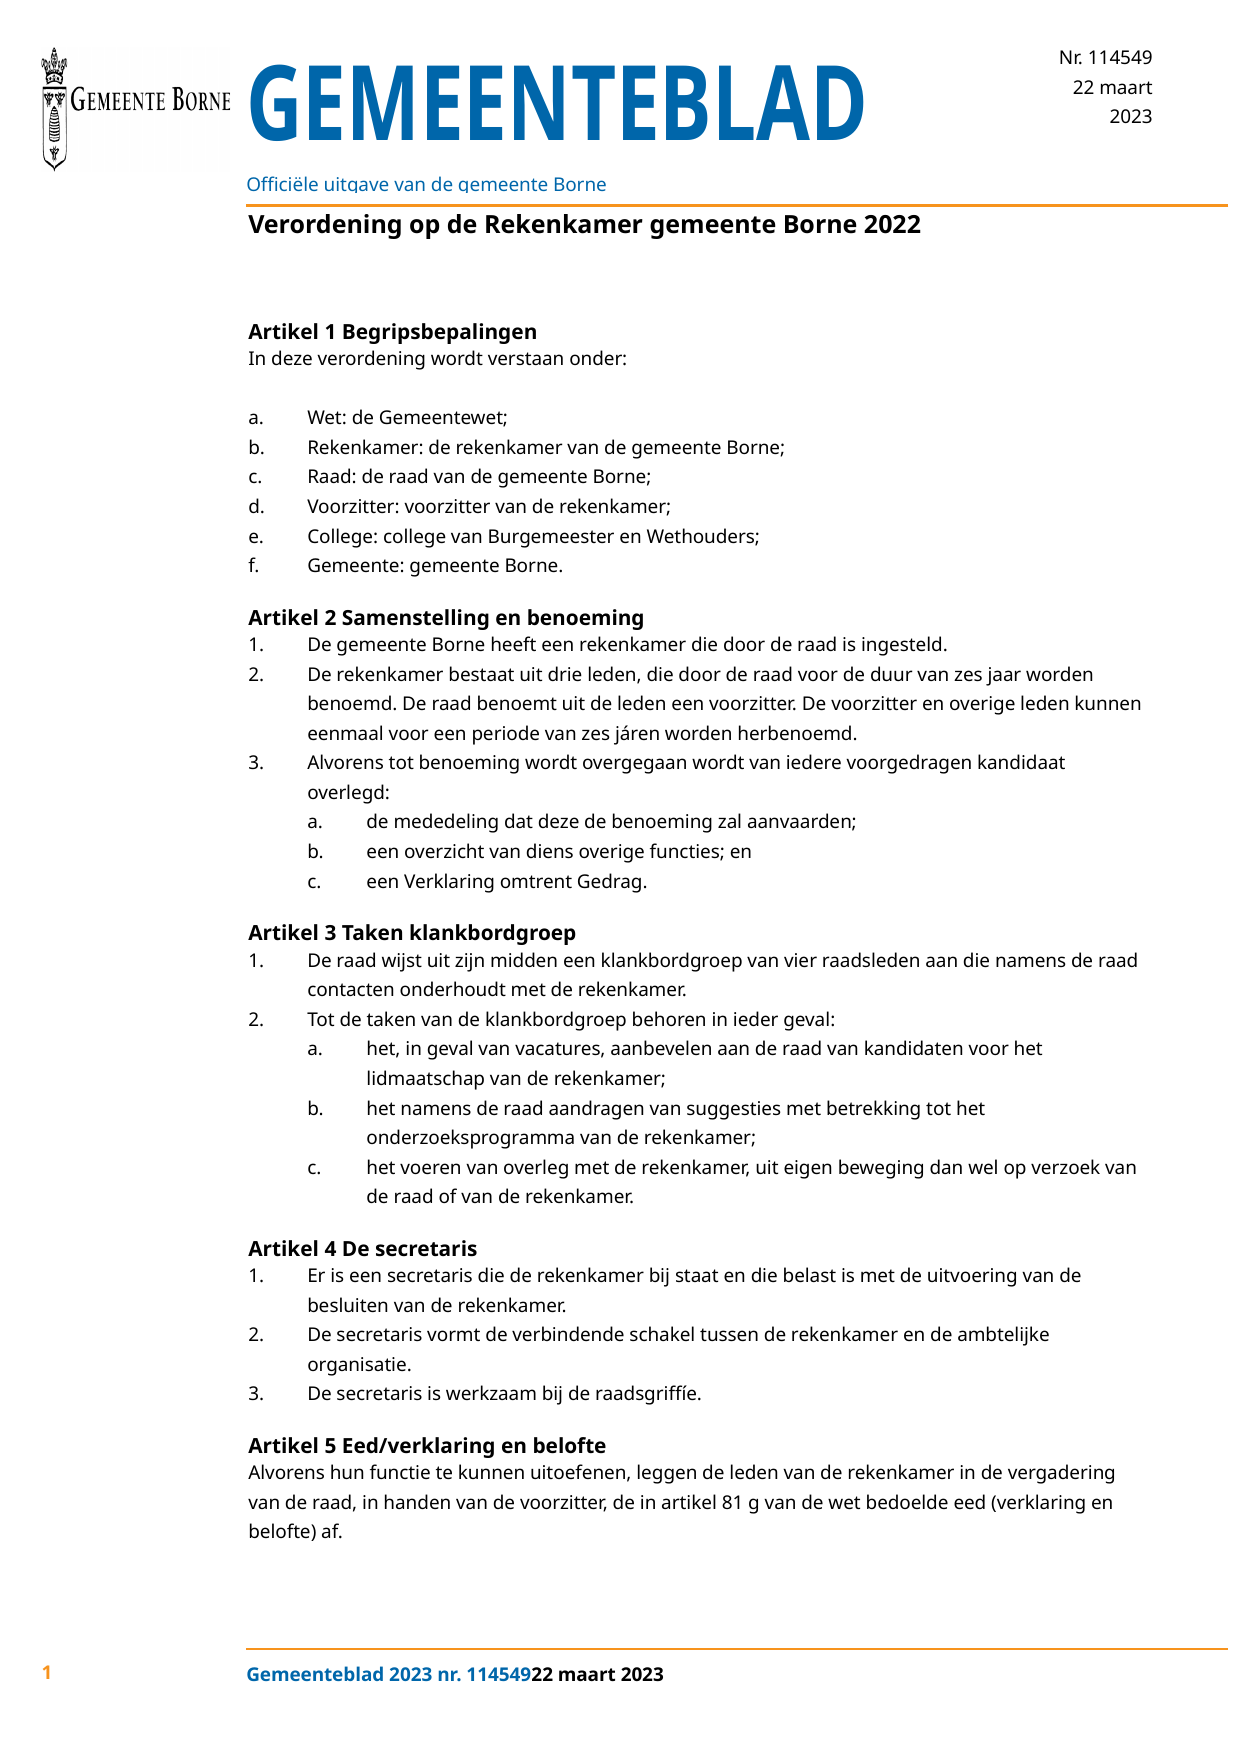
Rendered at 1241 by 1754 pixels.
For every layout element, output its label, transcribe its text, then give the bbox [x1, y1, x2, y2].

list het, in geval van vacatures, aanbevelen aan de raad van kandidaten voor het lidmaatschap van de rekenkamer; [307, 1036, 1152, 1091]
list het namens de raad aandragen van suggesties met betrekking tot het onderzoeksprogramma van de rekenkamer; [307, 1095, 1152, 1150]
list College: college van Burgemeester en Wethouders; [248, 523, 1152, 548]
list Rekenkamer: de rekenkamer van de gemeente Borne; [248, 434, 1152, 460]
text In deze verordening wordt verstaan onder: [248, 345, 1152, 371]
text Artikel 3 Taken klankbordgroep [248, 918, 1152, 947]
list een overzicht van diens overige functies; en [307, 838, 1152, 864]
list Wet: de Gemeentewet; [248, 404, 1152, 430]
text Alvorens hun functie te kunnen uitoefenen, leggen de leden van de rekenkamer in de vergadering van de raad, in handen van de voorzitter, de in artikel 81 g van de wet bedoelde eed (verklaring en belofte) af. [248, 1459, 1152, 1544]
list De gemeente Borne heeft een rekenkamer die door de raad is ingesteld. [248, 631, 1152, 657]
picture [41, 47, 231, 172]
list Voorzitter: voorzitter van de rekenkamer; [248, 493, 1152, 519]
text Verordening op de Rekenkamer gemeente Borne 2022 [248, 207, 1152, 241]
list Gemeente: gemeente Borne. [248, 552, 1152, 578]
text Artikel 2 Samenstelling en benoeming [248, 603, 1152, 631]
text Artikel 4 De secretaris [248, 1234, 1152, 1262]
text Artikel 1 Begripsbepalingen [248, 317, 1152, 345]
list Raad: de raad van de gemeente Borne; [248, 464, 1152, 489]
list De secretaris vormt de verbindende schakel tussen de rekenkamer en de ambtelijke organisatie. [248, 1321, 1152, 1377]
list De rekenkamer bestaat uit drie leden, die door de raad voor de duur van zes jaar worden benoemd. De raad benoemt uit de leden een voorzitter. De voorzitter en overige leden kunnen eenmaal voor een periode van zes járen worden herbenoemd. [248, 661, 1152, 746]
list Tot de taken van de klankbordgroep behoren in ieder geval: [248, 1006, 1152, 1032]
list Er is een secretaris die de rekenkamer bij staat en die belast is met de uitvoering van de besluiten van de rekenkamer. [248, 1262, 1152, 1318]
text Artikel 5 Eed/verklaring en belofte [248, 1431, 1152, 1459]
list De raad wijst uit zijn midden een klankbordgroep van vier raadsleden aan die namens de raad contacten onderhoudt met de rekenkamer. [248, 947, 1152, 1002]
list Alvorens tot benoeming wordt overgegaan wordt van iedere voorgedragen kandidaat overlegd: [248, 749, 1152, 805]
list een Verklaring omtrent Gedrag. [307, 868, 1152, 894]
list de mededeling dat deze de benoeming zal aanvaarden; [307, 809, 1152, 834]
list het voeren van overleg met de rekenkamer, uit eigen beweging dan wel op verzoek van de raad of van de rekenkamer. [307, 1154, 1152, 1209]
list De secretaris is werkzaam bij de raadsgriffíe. [248, 1381, 1152, 1406]
